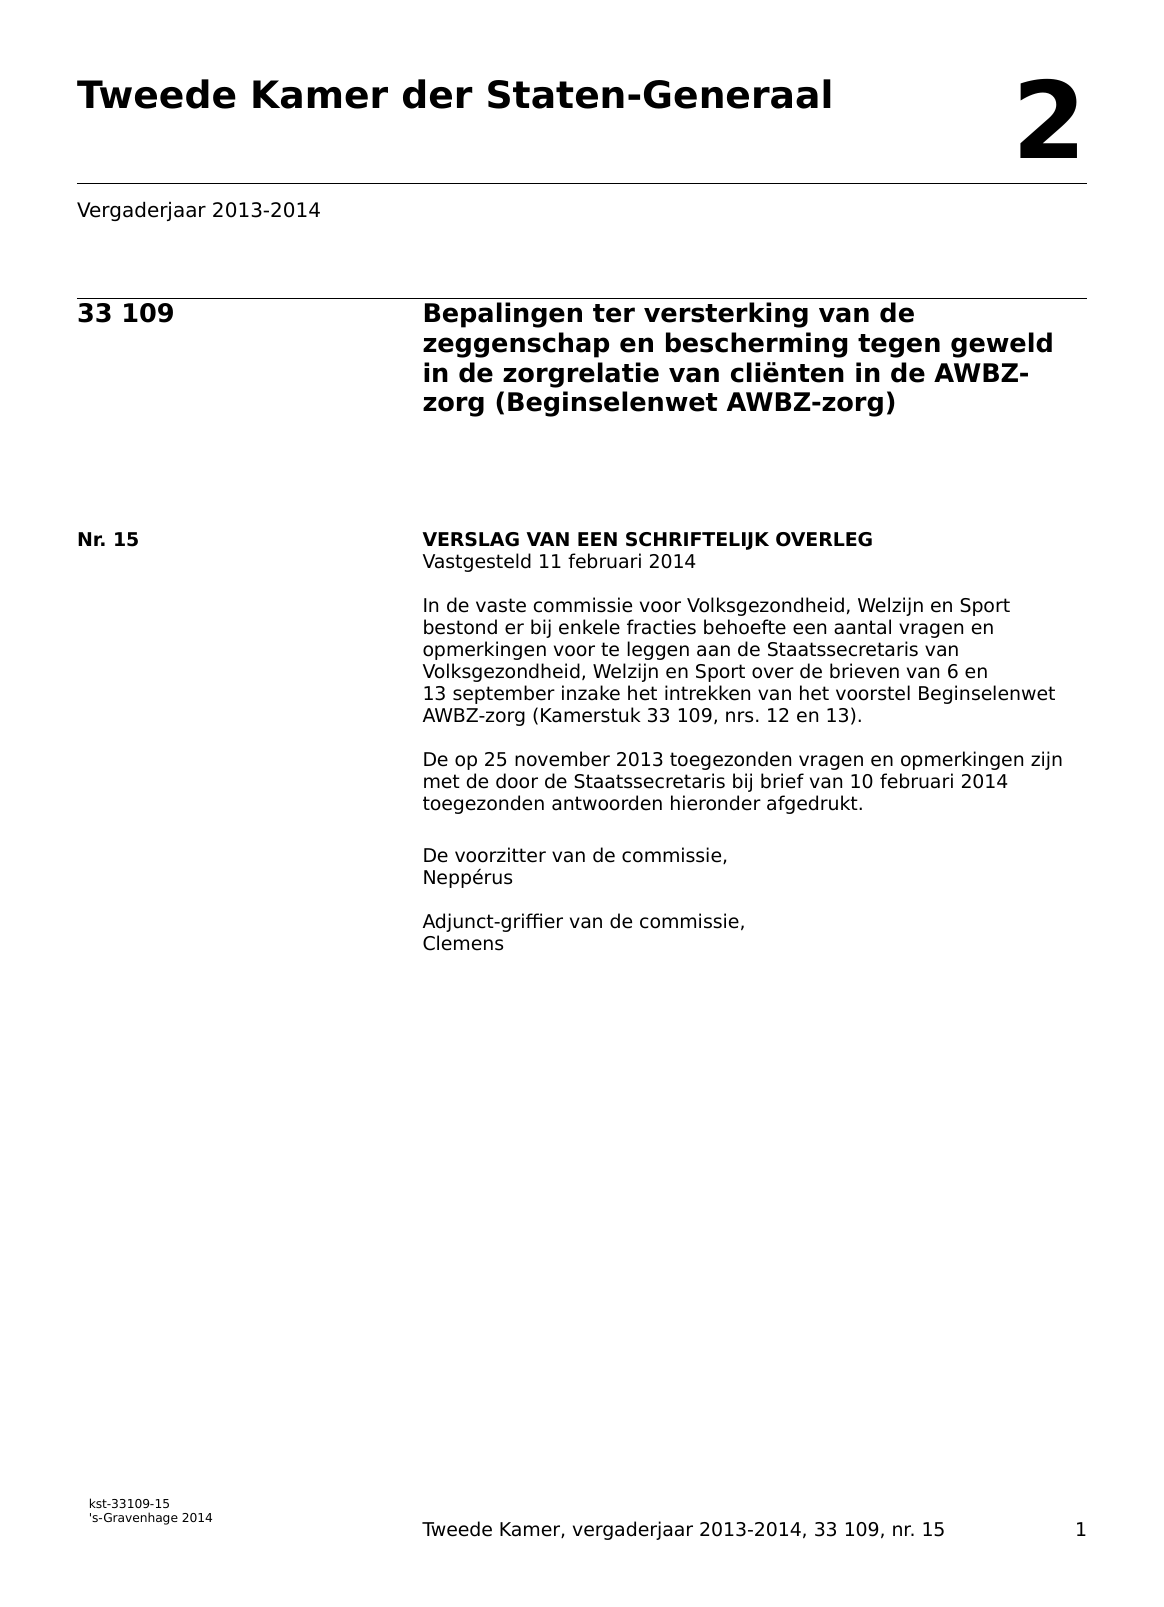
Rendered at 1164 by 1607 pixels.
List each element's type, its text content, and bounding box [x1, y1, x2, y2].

text Vastgesteld 11 februari 2014 [422, 551, 1087, 573]
table_cell Vergaderjaar 2013-2014 [77, 184, 1087, 298]
table_header 2 [886, 59, 1087, 183]
subtitle Nr. 15 VERSLAG VAN EEN SCHRIFTELIJK OVERLEG [77, 529, 1087, 551]
text De op 25 november 2013 toegezonden vragen en opmerkingen zijn met de door de Staatssecretaris bij brief van 10 februari 2014 toegezonden antwoorden hieronder afgedrukt. [422, 749, 1087, 815]
text kst-33109-15 [88, 1497, 323, 1511]
text Adjunct-griffier van de commissie, Clemens [422, 911, 1087, 955]
text De voorzitter van de commissie, Neppérus [422, 845, 1087, 889]
table_header Tweede Kamer der Staten-Generaal [77, 59, 886, 183]
subtitle 33 109 Bepalingen ter versterking van de zeggenschap en bescherming tegen geweld in de zorgrelatie van cliënten in de AWBZ-zorg (Beginselenwet AWBZ-zorg) [77, 299, 1087, 418]
text 's-Gravenhage 2014 [88, 1511, 323, 1525]
text In de vaste commissie voor Volksgezondheid, Welzijn en Sport bestond er bij enkele fracties behoefte een aantal vragen en opmerkingen voor te leggen aan de Staatssecretaris van Volksgezondheid, Welzijn en Sport over de brieven van 6 en 13 september inzake het intrekken van het voorstel Beginselenwet AWBZ-zorg (Kamerstuk 33 109, nrs. 12 en 13). [422, 595, 1087, 727]
